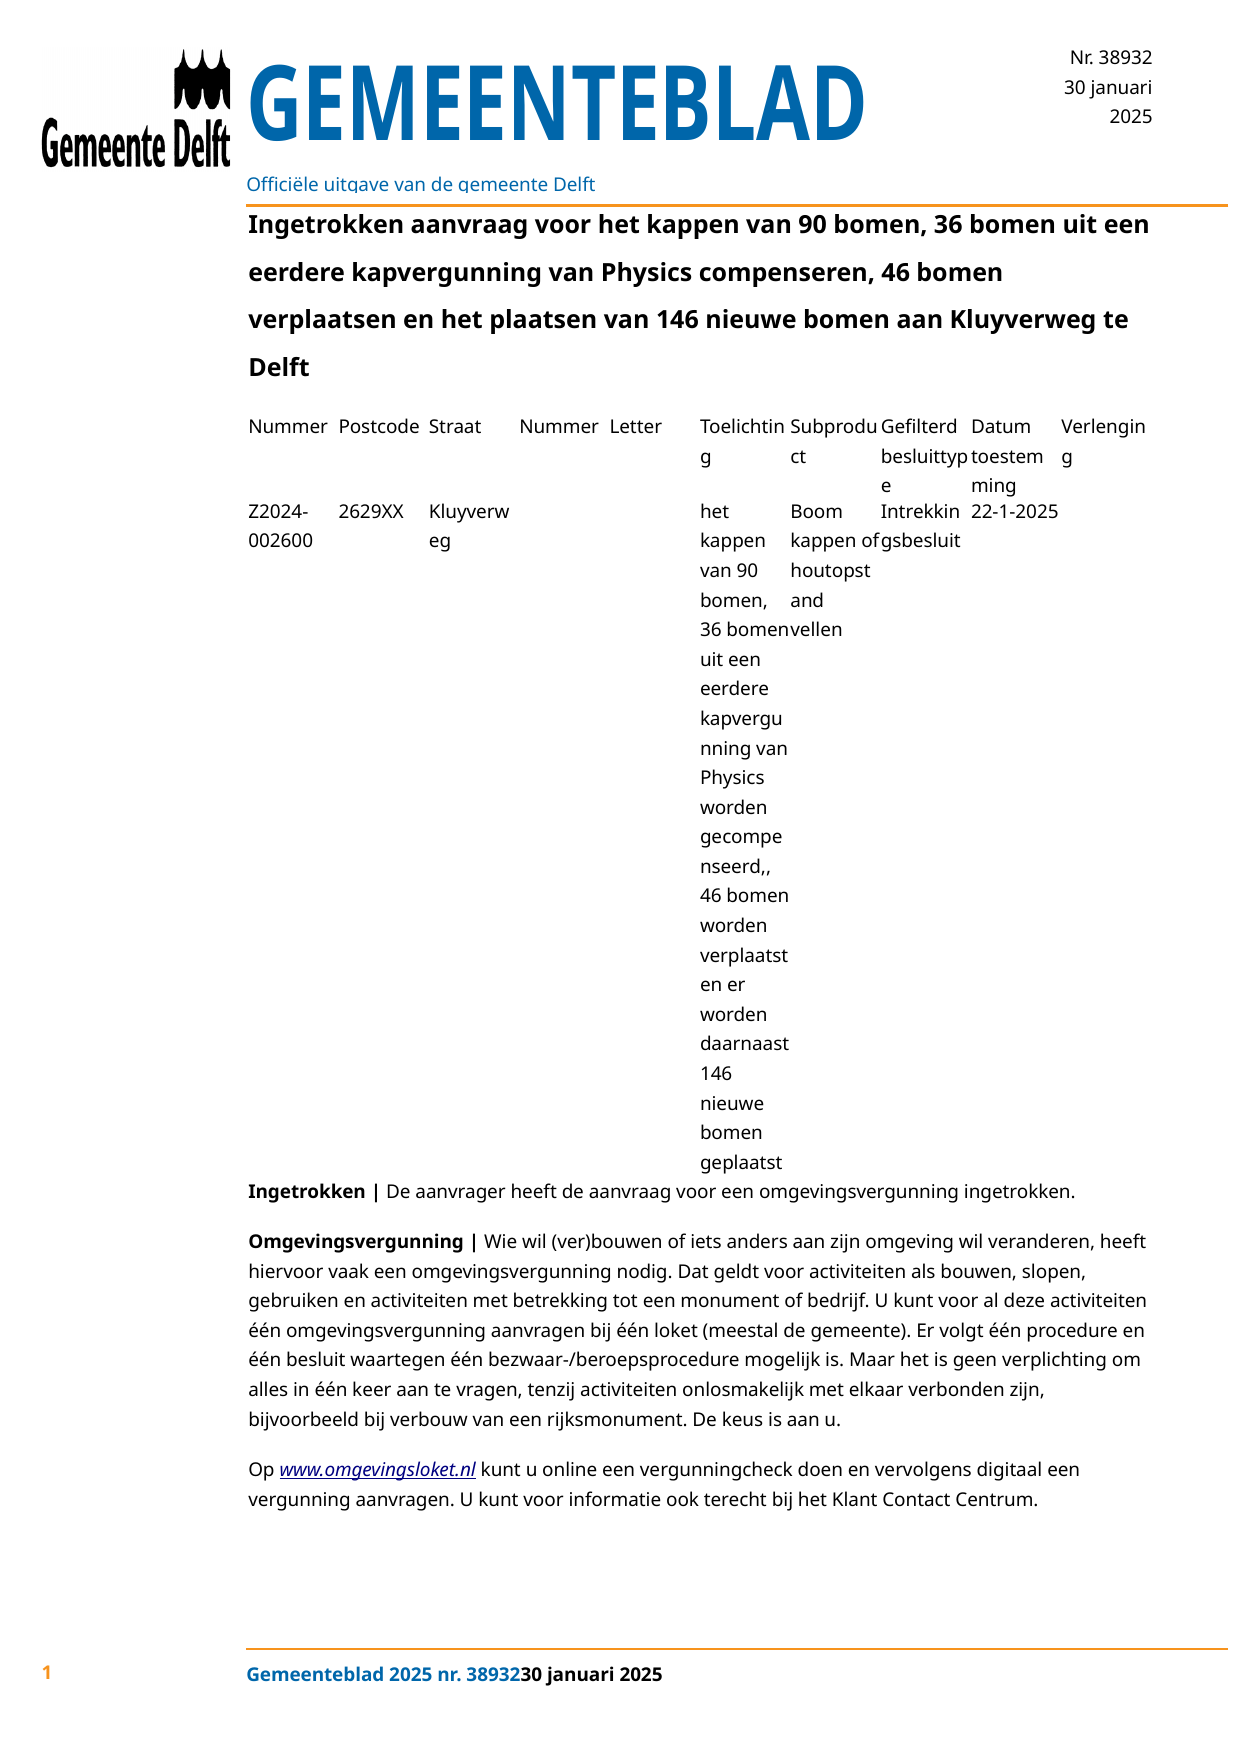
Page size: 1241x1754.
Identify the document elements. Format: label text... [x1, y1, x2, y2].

table_header Postcode [338, 413, 429, 498]
table_header Nummer [519, 413, 609, 498]
table_header Straat [429, 413, 519, 498]
text Op www.omgevingsloket.nl kunt u online een vergunningcheck doen en vervolgens digitaal een vergunning aanvragen. U kunt voor informatie ook terecht bij het Klant Contact Centrum. [248, 1456, 1152, 1512]
table_header Nummer [248, 413, 338, 498]
text Omgevingsvergunning | Wie wil (ver)bouwen of iets anders aan zijn omgeving wil veranderen, heeft hiervoor vaak een omgevingsvergunning nodig. Dat geldt voor activiteiten als bouwen, slopen, gebruiken en activiteiten met betrekking tot een monument of bedrijf. U kunt voor al deze activiteiten één omgevingsvergunning aanvragen bij één loket (meestal de gemeente). Er volgt één procedure en één besluit waartegen één bezwaar-/beroepsprocedure mogelijk is. Maar het is geen verplichting om alles in één keer aan te vragen, tenzij activiteiten onlosmakelijk met elkaar verbonden zijn, bijvoorbeeld bij verbouw van een rijksmonument. De keus is aan u. [248, 1228, 1152, 1432]
table_cell Boom kappen of houtopstand vellen [790, 498, 881, 1175]
table_header Subproduct [790, 413, 881, 498]
table_cell het kappen van 90 bomen, 36 bomen uit een eerdere kapvergunning van Physics worden gecompenseerd,, 46 bomen worden verplaatst en er worden daarnaast 146 nieuwe bomen geplaatst [700, 498, 790, 1175]
table_header Verlenging [1061, 413, 1152, 498]
picture [41, 47, 231, 172]
table_header Toelichting [700, 413, 790, 498]
table_cell Intrekkingsbesluit [881, 498, 971, 1175]
table_cell [1061, 498, 1152, 1175]
table_cell [609, 498, 700, 1175]
table_cell 2629XX [338, 498, 429, 1175]
text Ingetrokken aanvraag voor het kappen van 90 bomen, 36 bomen uit een eerdere kapvergunning van Physics compenseren, 46 bomen verplaatsen en het plaatsen van 146 nieuwe bomen aan Kluyverweg te Delft [248, 207, 1152, 384]
table_header Letter [609, 413, 700, 498]
table_cell Z2024-002600 [248, 498, 338, 1175]
table_header Gefilterd besluittype [881, 413, 971, 498]
table_header Datum toestemming [971, 413, 1061, 498]
table_cell 22-1-2025 [971, 498, 1061, 1175]
text Ingetrokken | De aanvrager heeft de aanvraag voor een omgevingsvergunning ingetrokken. [248, 1178, 1152, 1204]
table_cell [519, 498, 609, 1175]
table_cell Kluyverweg [429, 498, 519, 1175]
